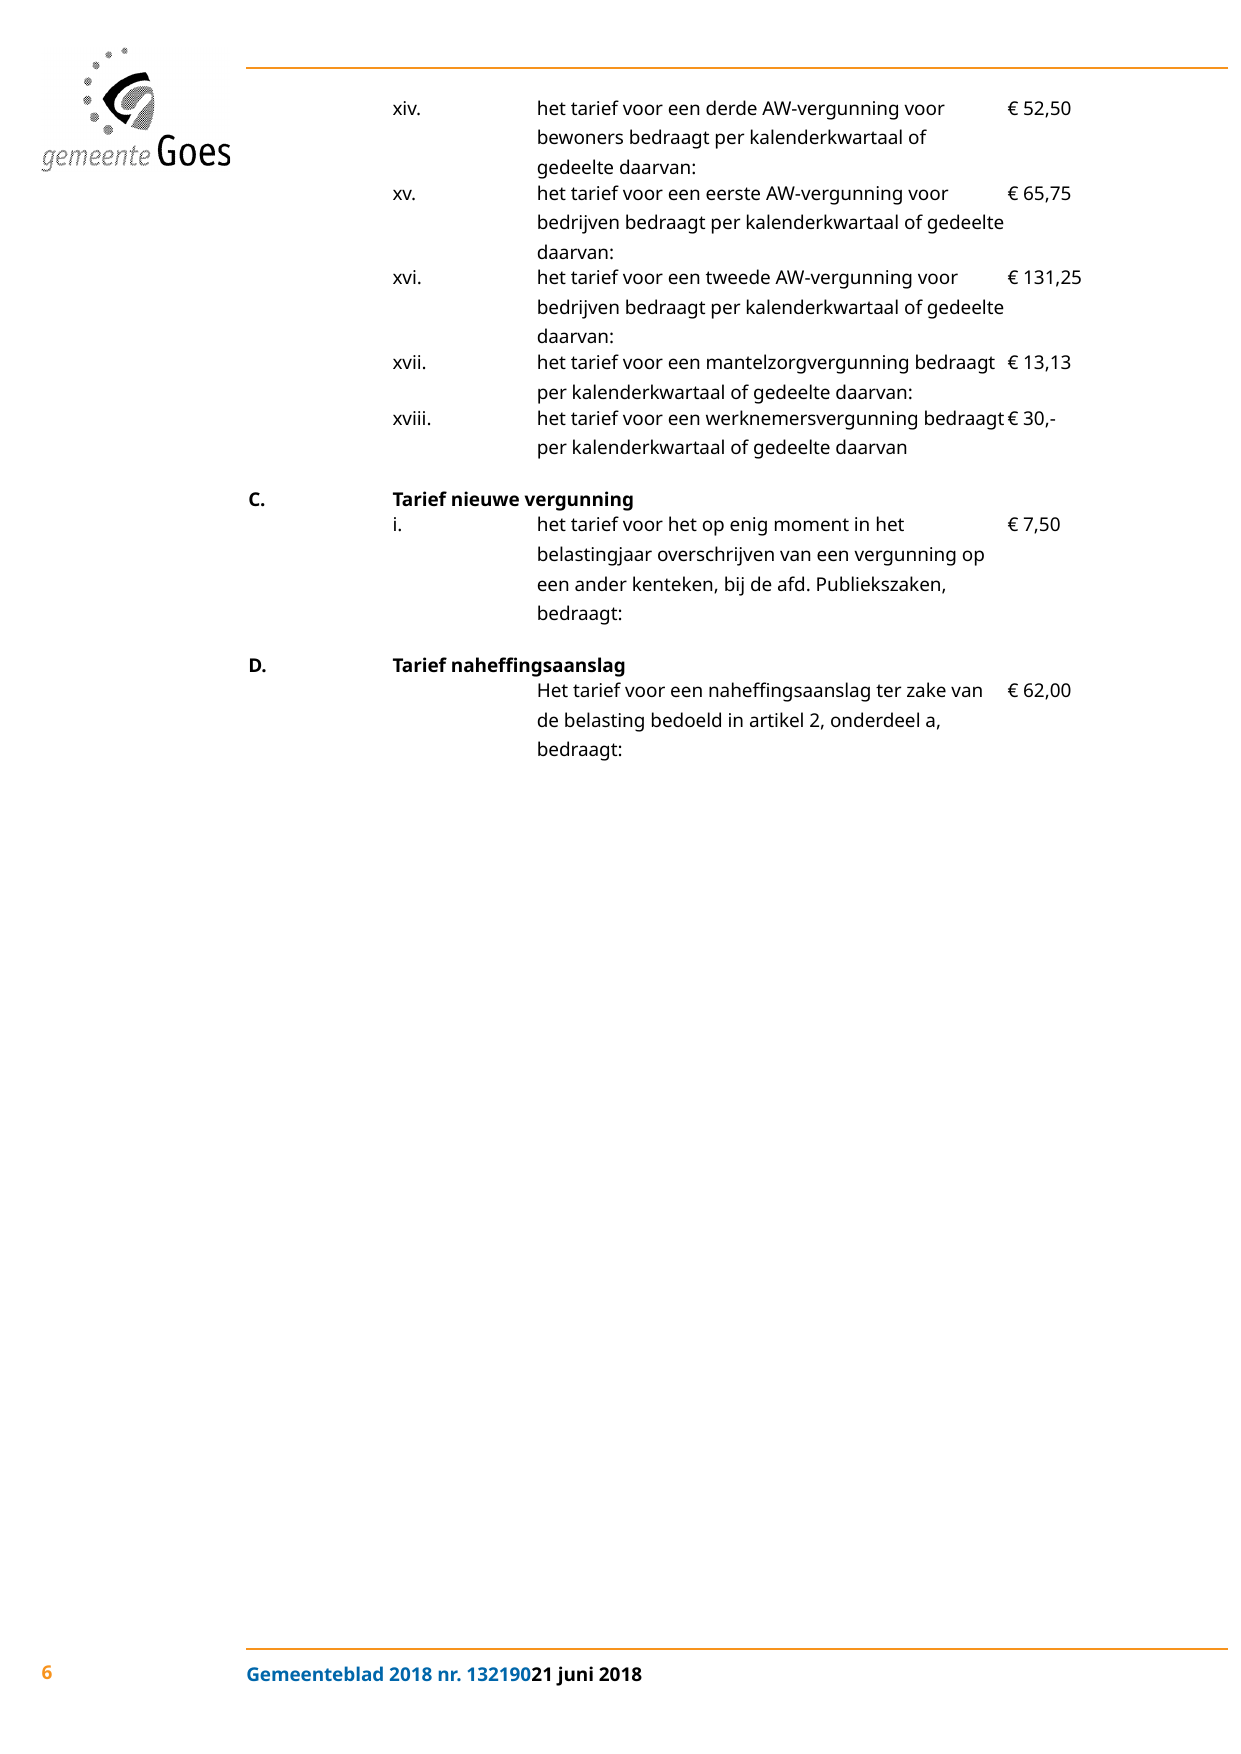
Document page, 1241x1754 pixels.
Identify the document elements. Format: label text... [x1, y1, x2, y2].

table_cell [537, 626, 1007, 652]
table_cell [248, 350, 392, 405]
table_cell [248, 95, 392, 180]
table_cell Het tarief voor een naheffingsaanslag ter zake van de belasting bedoeld in artikel 2, onderdeel a, bedraagt: [537, 678, 1007, 762]
table_cell € 131,25 [1007, 265, 1152, 349]
picture [41, 47, 231, 172]
table_cell Tarief nieuwe vergunning [392, 486, 1007, 512]
table_cell [248, 626, 392, 652]
table_cell [1007, 626, 1152, 652]
table_cell xv. [392, 180, 537, 264]
table_cell het tarief voor het op enig moment in het belastingjaar overschrijven van een vergunning op een ander kenteken, bij de afd. Publiekszaken, bedraagt: [537, 512, 1007, 626]
table_cell D. [248, 652, 392, 677]
table_cell [248, 180, 392, 264]
table_cell [1007, 652, 1152, 677]
table_cell € 7,50 [1007, 512, 1152, 626]
table_cell [248, 460, 392, 486]
table_cell € 65,75 [1007, 180, 1152, 264]
table_cell het tarief voor een werknemersvergunning bedraagt per kalenderkwartaal of gedeelte daarvan [537, 405, 1007, 460]
table_cell [392, 460, 537, 486]
table_cell € 13,13 [1007, 350, 1152, 405]
table_cell € 30,- [1007, 405, 1152, 460]
table_cell [248, 265, 392, 349]
table_cell xiv. [392, 95, 537, 180]
table_cell [1007, 486, 1152, 512]
table_cell [248, 678, 392, 762]
table_cell [392, 626, 537, 652]
table_cell xvii. [392, 350, 537, 405]
table_cell het tarief voor een mantelzorgvergunning bedraagt per kalenderkwartaal of gedeelte daarvan: [537, 350, 1007, 405]
table_cell het tarief voor een tweede AW-vergunning voor bedrijven bedraagt per kalenderkwartaal of gedeelte daarvan: [537, 265, 1007, 349]
table_cell [537, 460, 1007, 486]
table_cell xviii. [392, 405, 537, 460]
table_cell [248, 512, 392, 626]
table_cell [1007, 460, 1152, 486]
table_cell € 62,00 [1007, 678, 1152, 762]
table_cell C. [248, 486, 392, 512]
table_cell [392, 678, 537, 762]
table_cell € 52,50 [1007, 95, 1152, 180]
table_cell i. [392, 512, 537, 626]
table_cell [248, 405, 392, 460]
table_cell xvi. [392, 265, 537, 349]
table_cell het tarief voor een derde AW-vergunning voor bewoners bedraagt per kalenderkwartaal of gedeelte daarvan: [537, 95, 1007, 180]
table_cell het tarief voor een eerste AW-vergunning voor bedrijven bedraagt per kalenderkwartaal of gedeelte daarvan: [537, 180, 1007, 264]
table_cell Tarief naheffingsaanslag [392, 652, 1007, 677]
